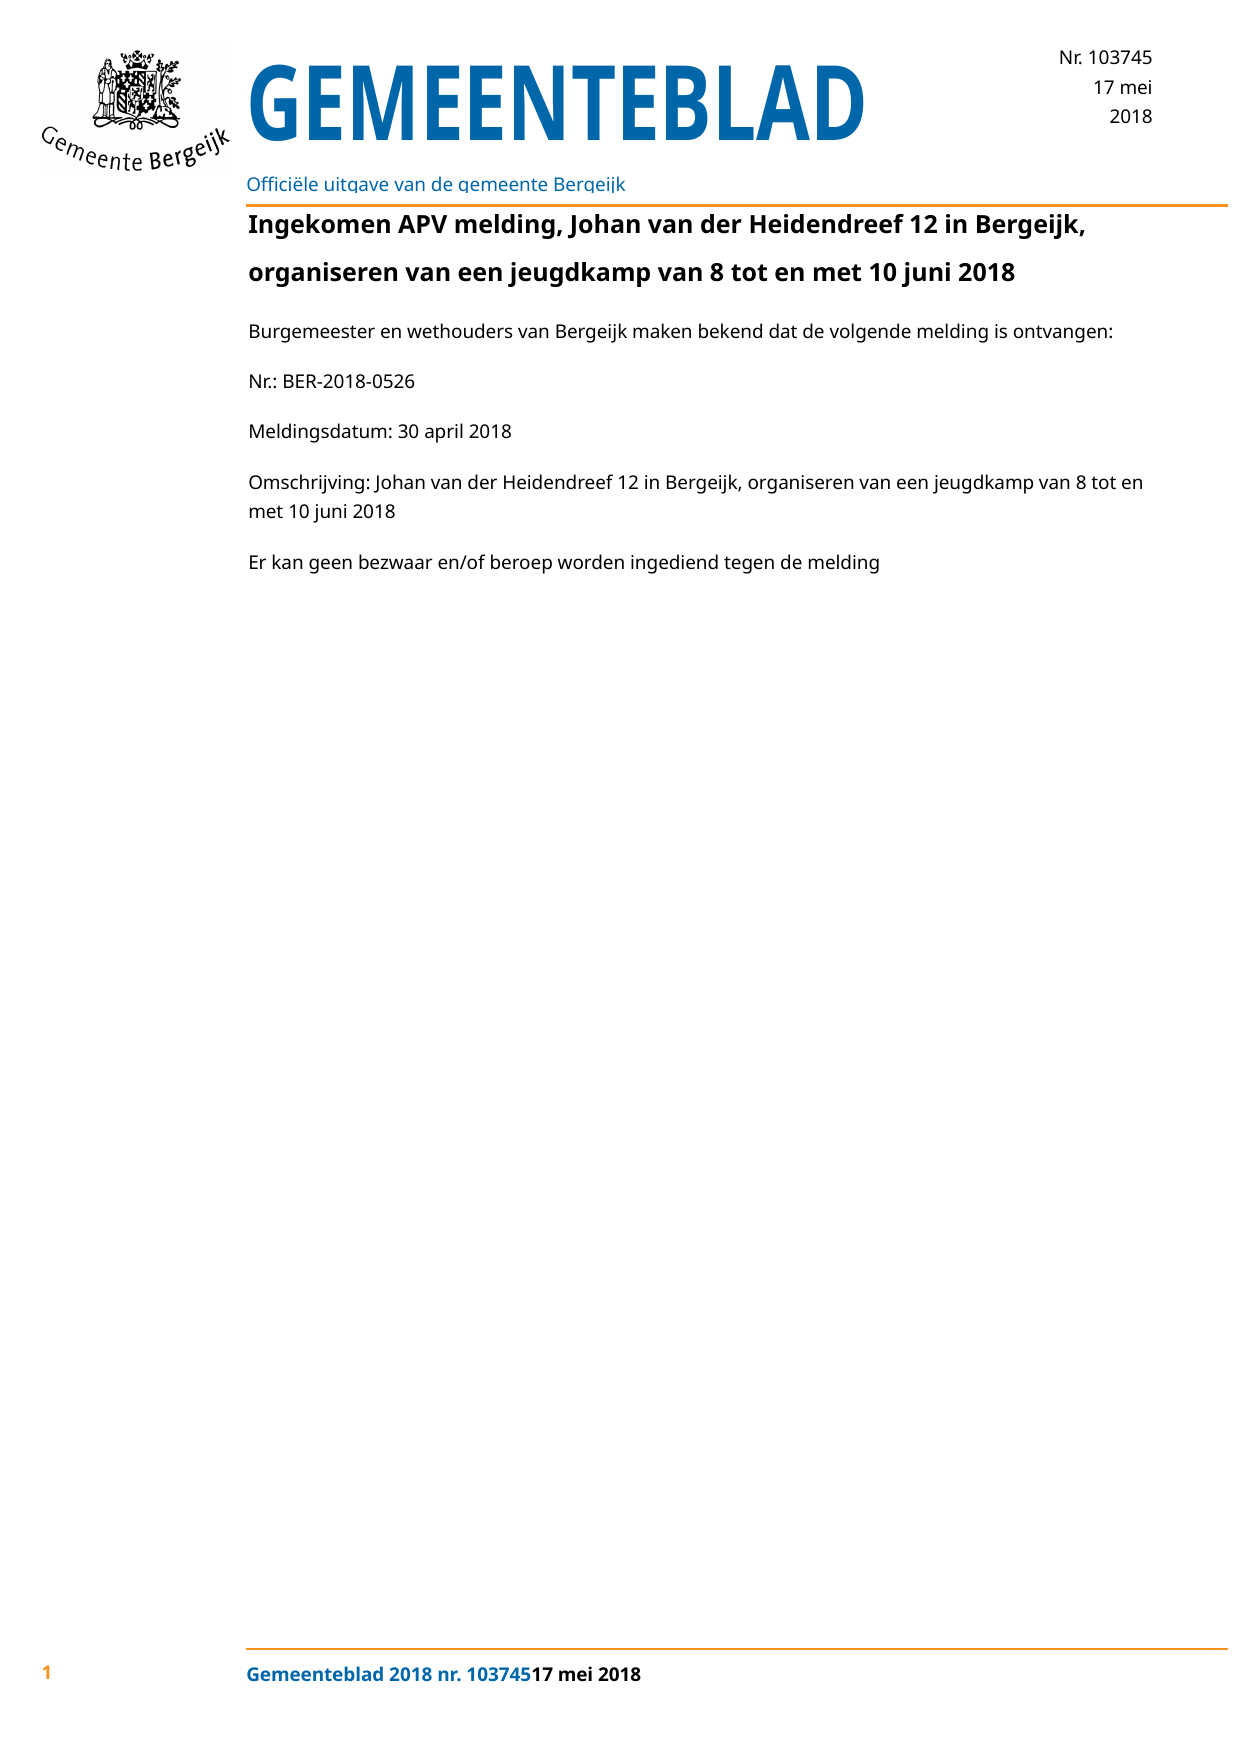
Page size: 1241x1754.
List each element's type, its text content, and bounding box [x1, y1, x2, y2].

text Er kan geen bezwaar en/of beroep worden ingediend tegen de melding [248, 549, 1152, 575]
text Omschrijving: Johan van der Heidendreef 12 in Bergeijk, organiseren van een jeugdkamp van 8 tot en met 10 juni 2018 [248, 469, 1152, 524]
picture [41, 47, 231, 172]
text Nr.: BER-2018-0526 [248, 368, 1152, 394]
text Burgemeester en wethouders van Bergeijk maken bekend dat de volgende melding is ontvangen: [248, 318, 1152, 344]
text Meldingsdatum: 30 april 2018 [248, 419, 1152, 444]
text Ingekomen APV melding, Johan van der Heidendreef 12 in Bergeijk, organiseren van een jeugdkamp van 8 tot en met 10 juni 2018 [248, 207, 1152, 288]
